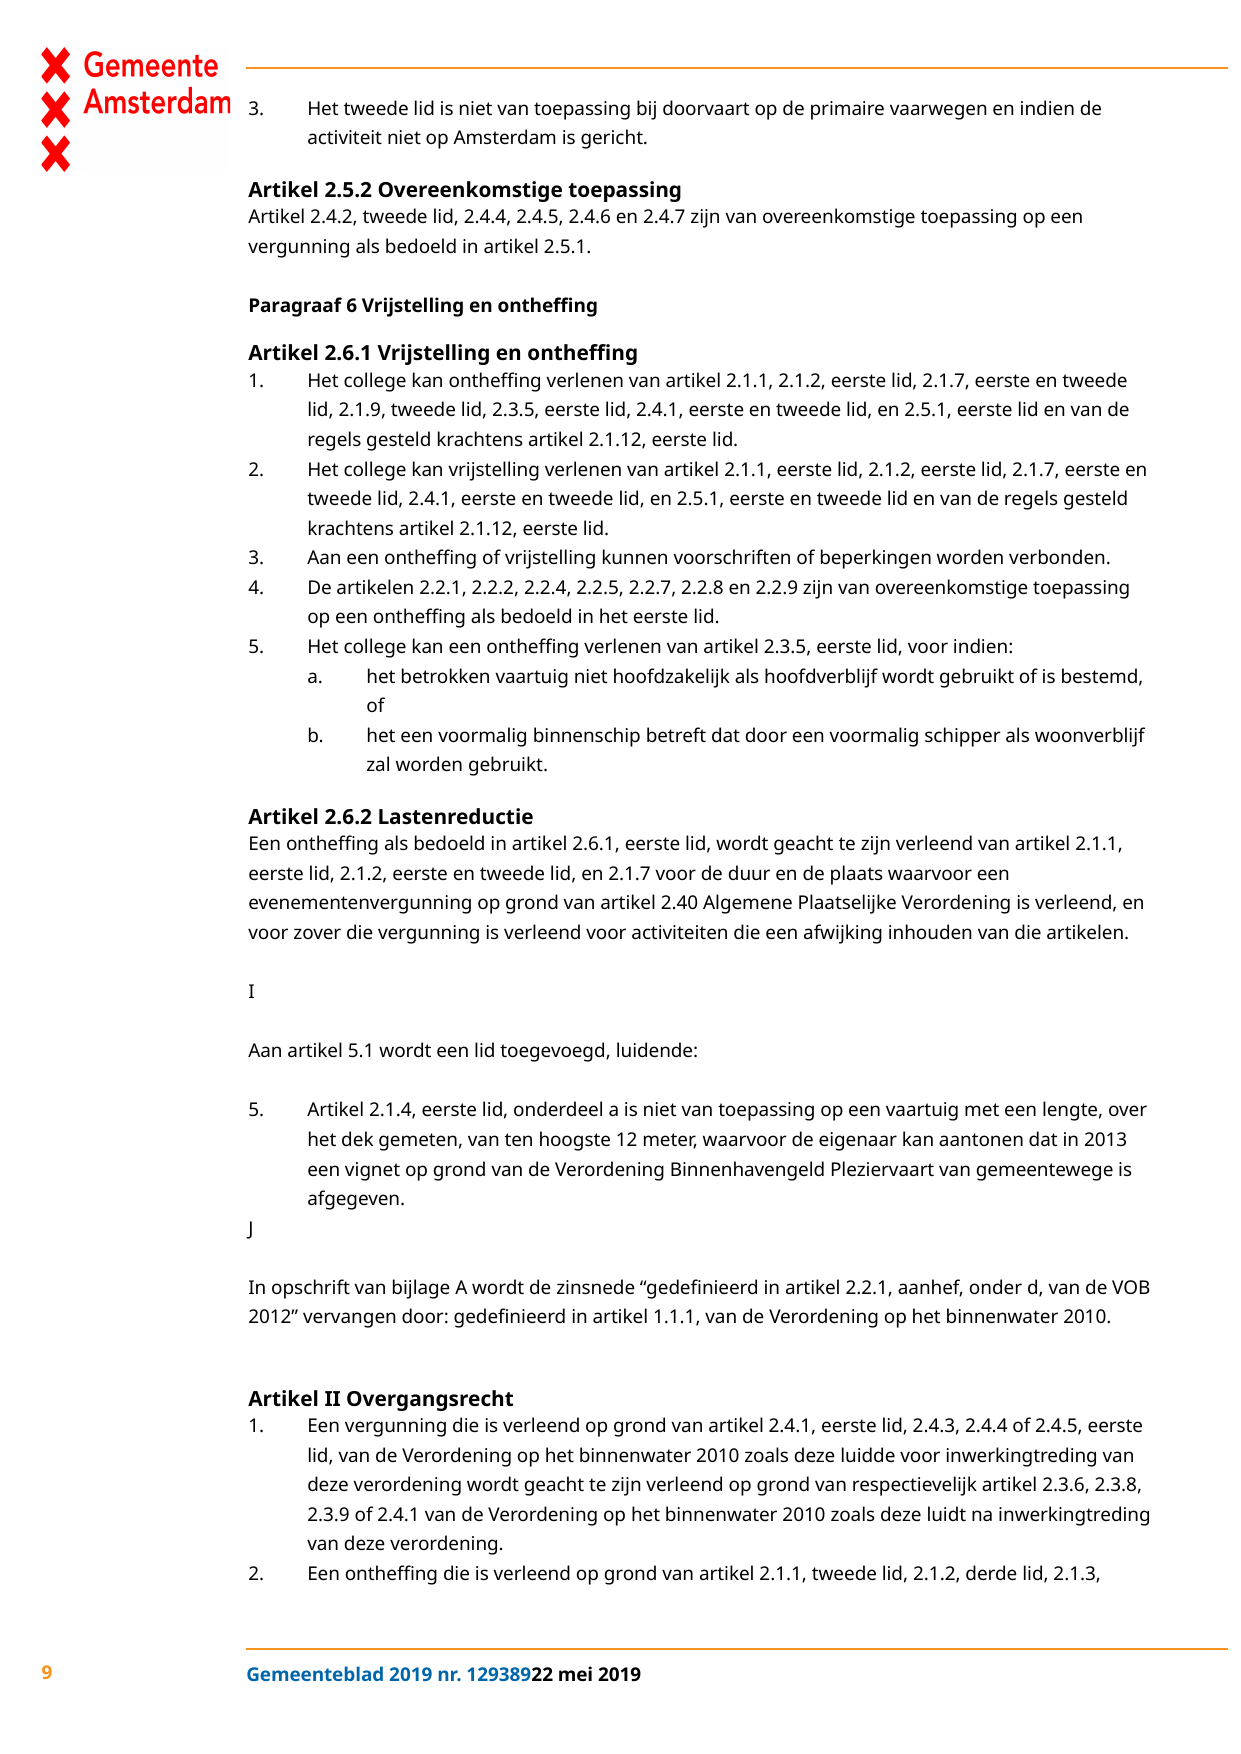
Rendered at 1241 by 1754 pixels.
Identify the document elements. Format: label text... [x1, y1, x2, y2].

text J [248, 1215, 1152, 1241]
text I [248, 978, 1152, 1004]
text Artikel 2.5.2 Overeenkomstige toepassing [248, 175, 1152, 203]
list het een voormalig binnenschip betreft dat door een voormalig schipper als woonverblijf zal worden gebruikt. [307, 722, 1152, 777]
text In opschrift van bijlage A wordt de zinsnede “gedefinieerd in artikel 2.2.1, aanhef, onder d, van de VOB 2012” vervangen door: gedefinieerd in artikel 1.1.1, van de Verordening op het binnenwater 2010. [248, 1274, 1152, 1329]
list Artikel 2.1.4, eerste lid, onderdeel a is niet van toepassing op een vaartuig met een lengte, over het dek gemeten, van ten hoogste 12 meter, waarvoor de eigenaar kan aantonen dat in 2013 een vignet op grond van de Verordening Binnenhavengeld Pleziervaart van gemeentewege is afgegeven. [248, 1097, 1152, 1211]
list Het tweede lid is niet van toepassing bij doorvaart op de primaire vaarwegen en indien de activiteit niet op Amsterdam is gericht. [248, 95, 1152, 150]
list Het college kan ontheffing verlenen van artikel 2.1.1, 2.1.2, eerste lid, 2.1.7, eerste en tweede lid, 2.1.9, tweede lid, 2.3.5, eerste lid, 2.4.1, eerste en tweede lid, en 2.5.1, eerste lid en van de regels gesteld krachtens artikel 2.1.12, eerste lid. [248, 367, 1152, 452]
text Aan artikel 5.1 wordt een lid toegevoegd, luidende: [248, 1037, 1152, 1063]
text Artikel 2.6.2 Lastenreductie [248, 802, 1152, 830]
text Artikel 2.4.2, tweede lid, 2.4.4, 2.4.5, 2.4.6 en 2.4.7 zijn van overeenkomstige toepassing op een vergunning als bedoeld in artikel 2.5.1. [248, 203, 1152, 258]
text Een ontheffing als bedoeld in artikel 2.6.1, eerste lid, wordt geacht te zijn verleend van artikel 2.1.1, eerste lid, 2.1.2, eerste en tweede lid, en 2.1.7 voor de duur en de plaats waarvoor een evenementenvergunning op grond van artikel 2.40 Algemene Plaatselijke Verordening is verleend, en voor zover die vergunning is verleend voor activiteiten die een afwijking inhouden van die artikelen. [248, 830, 1152, 945]
list het betrokken vaartuig niet hoofdzakelijk als hoofdverblijf wordt gebruikt of is bestemd, of [307, 663, 1152, 718]
text Artikel II Overgangsrecht [248, 1384, 1152, 1412]
text Paragraaf 6 Vrijstelling en ontheffing [248, 292, 1152, 318]
text Artikel 2.6.1 Vrijstelling en ontheffing [248, 338, 1152, 367]
list Een vergunning die is verleend op grond van artikel 2.4.1, eerste lid, 2.4.3, 2.4.4 of 2.4.5, eerste lid, van de Verordening op het binnenwater 2010 zoals deze luidde voor inwerkingtreding van deze verordening wordt geacht te zijn verleend op grond van respectievelijk artikel 2.3.6, 2.3.8, 2.3.9 of 2.4.1 van de Verordening op het binnenwater 2010 zoals deze luidt na inwerkingtreding van deze verordening. [248, 1412, 1152, 1556]
list Een ontheffing die is verleend op grond van artikel 2.1.1, tweede lid, 2.1.2, derde lid, 2.1.3, [248, 1560, 1152, 1586]
list Het college kan vrijstelling verlenen van artikel 2.1.1, eerste lid, 2.1.2, eerste lid, 2.1.7, eerste en tweede lid, 2.4.1, eerste en tweede lid, en 2.5.1, eerste en tweede lid en van de regels gesteld krachtens artikel 2.1.12, eerste lid. [248, 456, 1152, 541]
list Het college kan een ontheffing verlenen van artikel 2.3.5, eerste lid, voor indien: [248, 633, 1152, 659]
picture [41, 47, 231, 172]
list De artikelen 2.2.1, 2.2.2, 2.2.4, 2.2.5, 2.2.7, 2.2.8 en 2.2.9 zijn van overeenkomstige toepassing op een ontheffing als bedoeld in het eerste lid. [248, 574, 1152, 629]
list Aan een ontheffing of vrijstelling kunnen voorschriften of beperkingen worden verbonden. [248, 544, 1152, 570]
